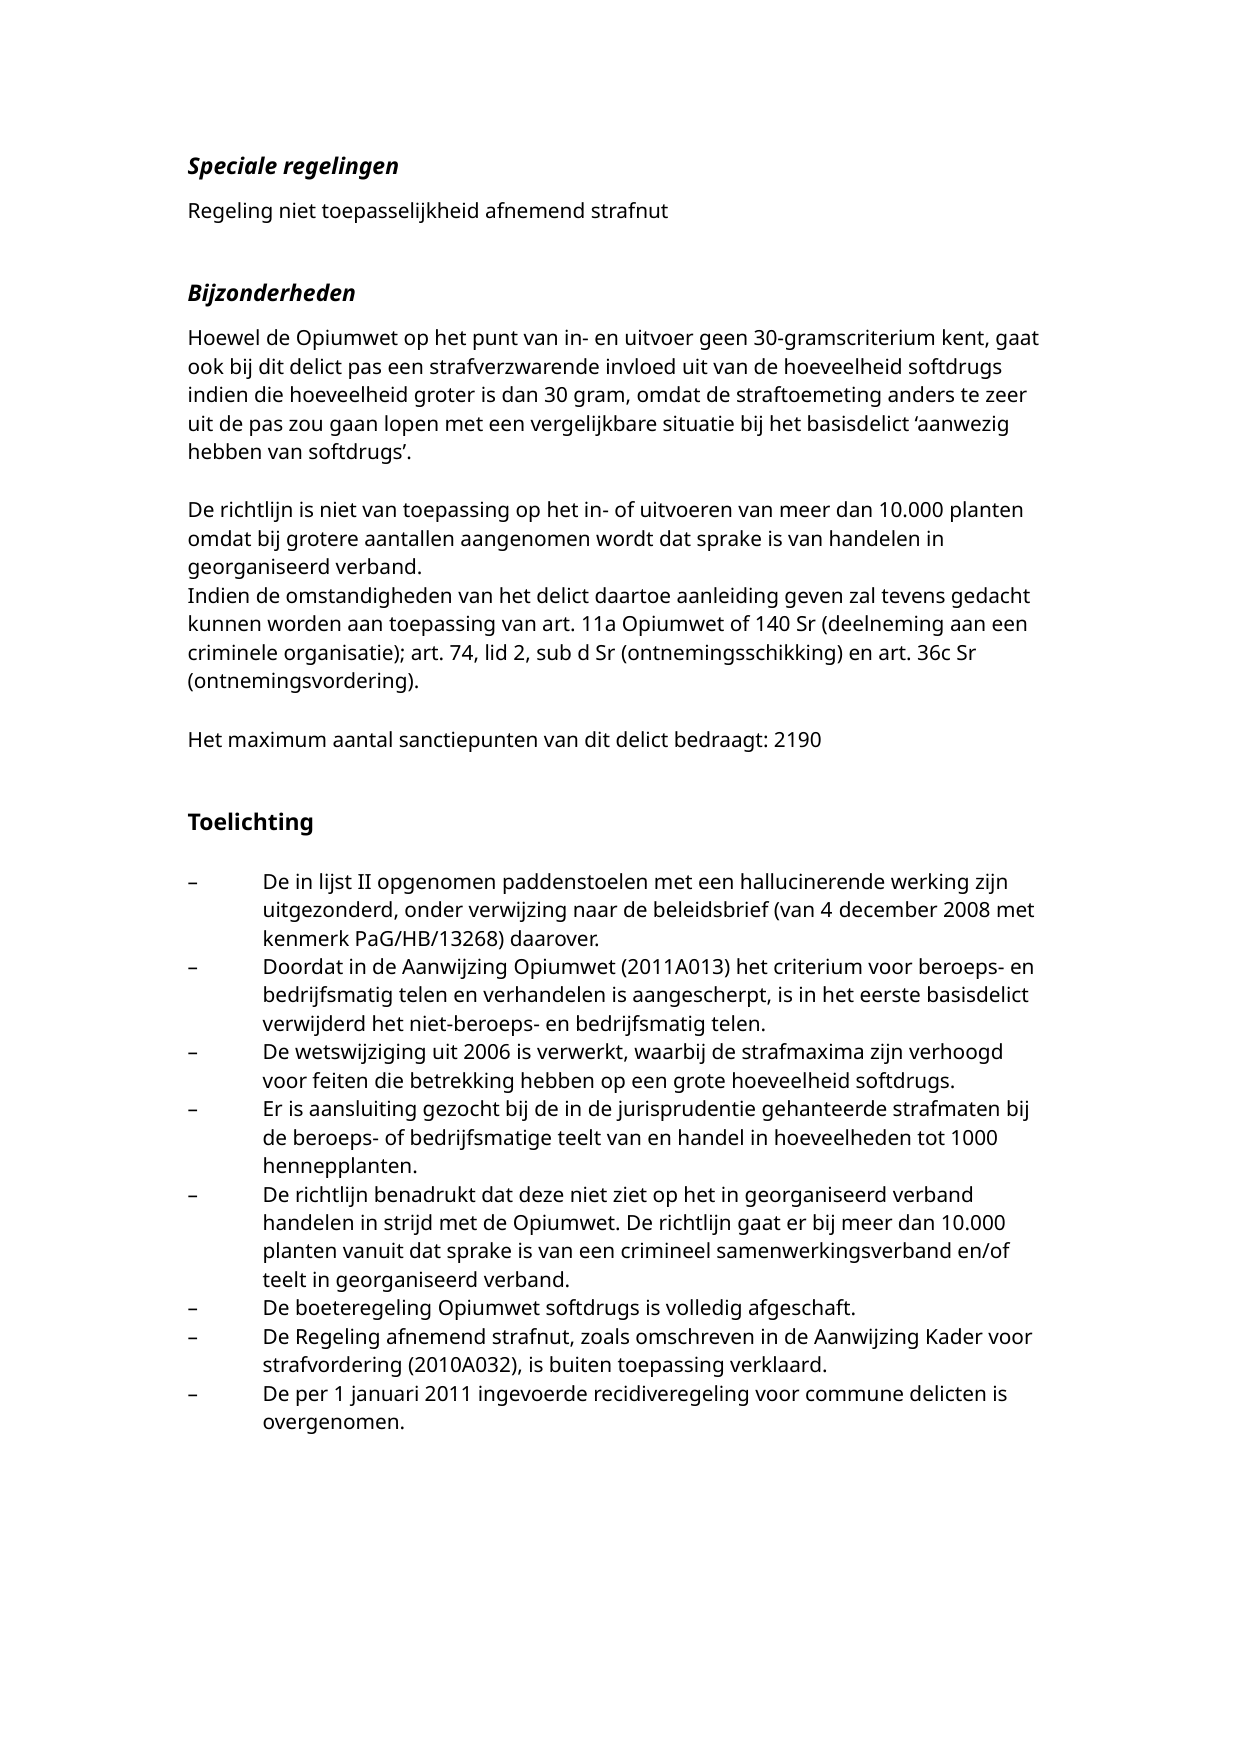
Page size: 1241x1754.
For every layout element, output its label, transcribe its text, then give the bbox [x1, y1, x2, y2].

text Indien de omstandigheden van het delict daartoe aanleiding geven zal tevens gedacht kunnen worden aan toepassing van art. 11a Opiumwet of 140 Sr (deelneming aan een criminele organisatie); art. 74, lid 2, sub d Sr (ontnemingsschikking) en art. 36c Sr (ontnemingsvordering). [187, 581, 1053, 695]
text De richtlijn is niet van toepassing op het in- of uitvoeren van meer dan 10.000 planten omdat bij grotere aantallen aangenomen wordt dat sprake is van handelen in georganiseerd verband. [187, 496, 1053, 581]
subtitle Speciale regelingen [187, 150, 1053, 181]
subtitle Toelichting [187, 806, 1053, 837]
list De wetswijziging uit 2006 is verwerkt, waarbij de strafmaxima zijn verhoogd voor feiten die betrekking hebben op een grote hoeveelheid softdrugs. [187, 1037, 1053, 1094]
list De in lijst II opgenomen paddenstoelen met een hallucinerende werking zijn uitgezonderd, onder verwijzing naar de beleidsbrief (van 4 december 2008 met kenmerk PaG/HB/13268) daarover. [187, 867, 1053, 952]
list Doordat in de Aanwijzing Opiumwet (2011A013) het criterium voor beroeps- en bedrijfsmatig telen en verhandelen is aangescherpt, is in het eerste basisdelict verwijderd het niet-beroeps- en bedrijfsmatig telen. [187, 952, 1053, 1037]
list De boeteregeling Opiumwet softdrugs is volledig afgeschaft. [187, 1293, 1053, 1322]
subtitle Bijzonderheden [187, 277, 1053, 308]
text Hoewel de Opiumwet op het punt van in- en uitvoer geen 30-gramscriterium kent, gaat ook bij dit delict pas een strafverzwarende invloed uit van de hoeveelheid softdrugs indien die hoeveelheid groter is dan 30 gram, omdat de straftoemeting anders te zeer uit de pas zou gaan lopen met een vergelijkbare situatie bij het basisdelict ‘aanwezig hebben van softdrugs’. [187, 323, 1053, 466]
list De Regeling afnemend strafnut, zoals omschreven in de Aanwijzing Kader voor strafvordering (2010A032), is buiten toepassing verklaard. [187, 1322, 1053, 1379]
list De per 1 januari 2011 ingevoerde recidiveregeling voor commune delicten is overgenomen. [187, 1379, 1053, 1436]
list De richtlijn benadrukt dat deze niet ziet op het in georganiseerd verband handelen in strijd met de Opiumwet. De richtlijn gaat er bij meer dan 10.000 planten vanuit dat sprake is van een crimineel samenwerkingsverband en/of teelt in georganiseerd verband. [187, 1180, 1053, 1293]
text Het maximum aantal sanctiepunten van dit delict bedraagt: 2190 [187, 725, 1053, 753]
text Regeling niet toepasselijkheid afnemend strafnut [187, 196, 1053, 225]
list Er is aansluiting gezocht bij de in de jurisprudentie gehanteerde strafmaten bij de beroeps- of bedrijfsmatige teelt van en handel in hoeveelheden tot 1000 hennepplanten. [187, 1094, 1053, 1180]
